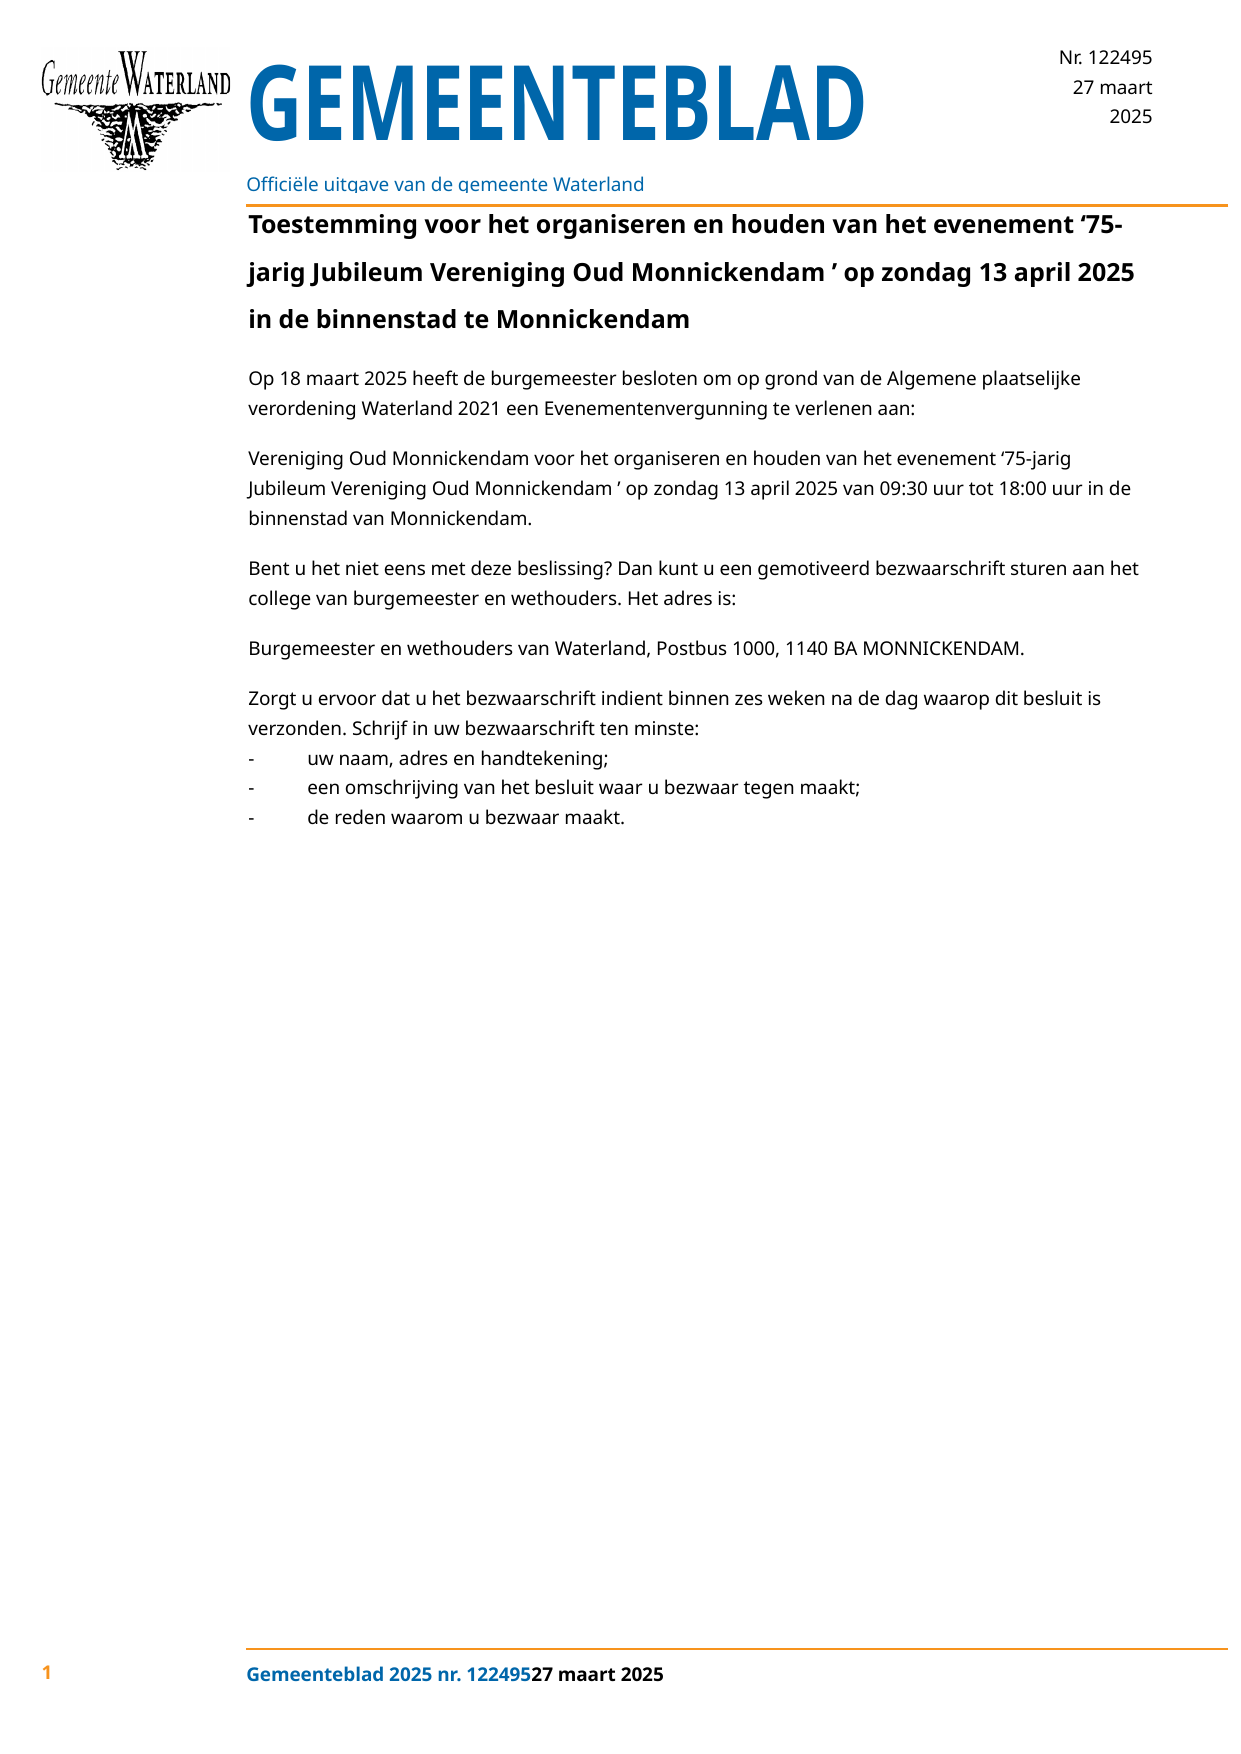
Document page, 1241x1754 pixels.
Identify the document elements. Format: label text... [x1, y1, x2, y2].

list uw naam, adres en handtekening; [248, 745, 1152, 770]
list een omschrijving van het besluit waar u bezwaar tegen maakt; [248, 774, 1152, 800]
text Zorgt u ervoor dat u het bezwaarschrift indient binnen zes weken na de dag waarop dit besluit is verzonden. Schrijf in uw bezwaarschrift ten minste: [248, 686, 1152, 741]
picture [41, 47, 231, 172]
text Toestemming voor het organiseren en houden van het evenement ‘75-jarig Jubileum Vereniging Oud Monnickendam ’ op zondag 13 april 2025 in de binnenstad te Monnickendam [248, 207, 1152, 336]
text Bent u het niet eens met deze beslissing? Dan kunt u een gemotiveerd bezwaarschrift sturen aan het college van burgemeester en wethouders. Het adres is: [248, 555, 1152, 610]
text Op 18 maart 2025 heeft de burgemeester besloten om op grond van de Algemene plaatselijke verordening Waterland 2021 een Evenementenvergunning te verlenen aan: [248, 366, 1152, 421]
text Vereniging Oud Monnickendam voor het organiseren en houden van het evenement ‘75-jarig Jubileum Vereniging Oud Monnickendam ’ op zondag 13 april 2025 van 09:30 uur tot 18:00 uur in de binnenstad van Monnickendam. [248, 446, 1152, 530]
list de reden waarom u bezwaar maakt. [248, 804, 1152, 829]
text Burgemeester en wethouders van Waterland, Postbus 1000, 1140 BA MONNICKENDAM. [248, 635, 1152, 661]
